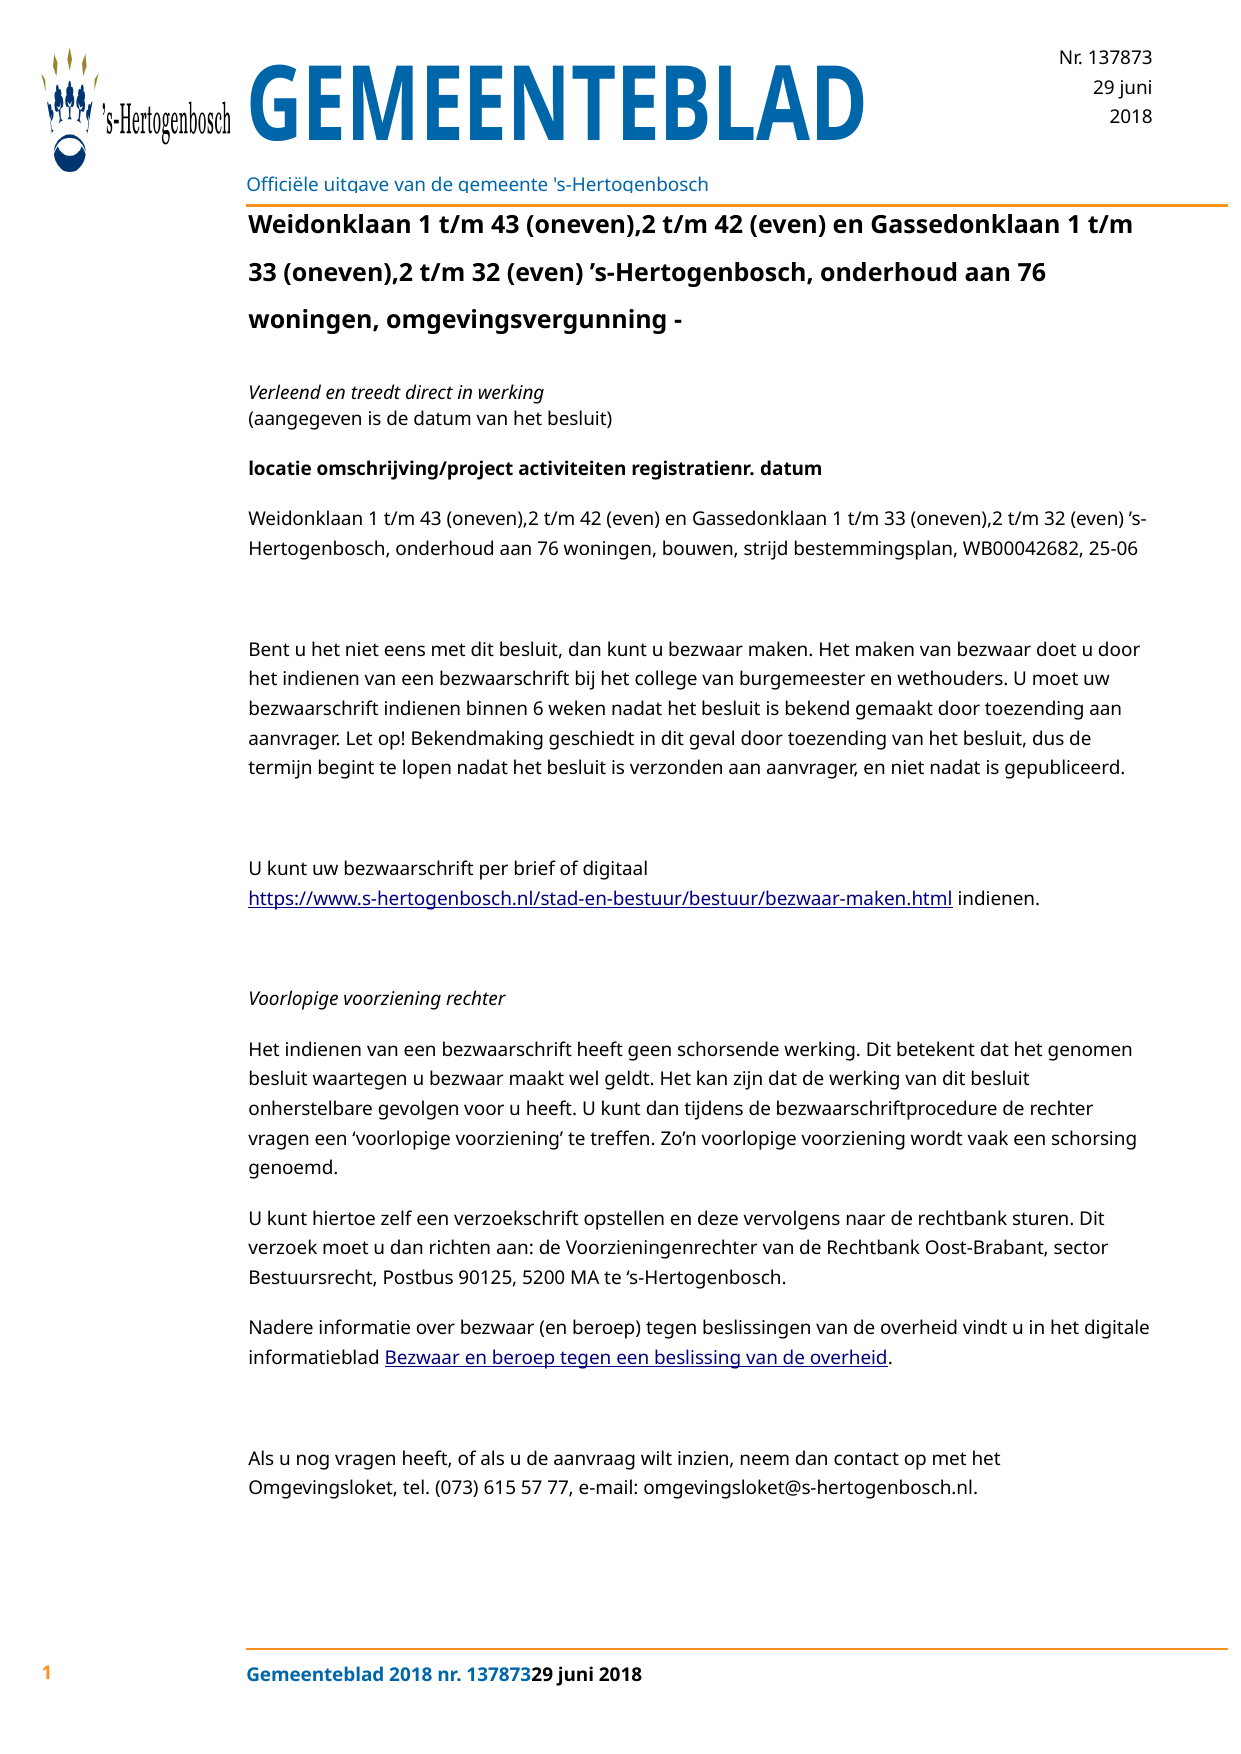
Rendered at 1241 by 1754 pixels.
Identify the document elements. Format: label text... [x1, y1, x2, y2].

text Nadere informatie over bezwaar (en beroep) tegen beslissingen van de overheid vindt u in het digitale informatieblad Bezwaar en beroep tegen een beslissing van de overheid. [248, 1314, 1152, 1370]
text U kunt hiertoe zelf een verzoekschrift opstellen en deze vervolgens naar de rechtbank sturen. Dit verzoek moet u dan richten aan: de Voorzieningenrechter van de Rechtbank Oost-Brabant, sector Bestuursrecht, Postbus 90125, 5200 MA te ‘s-Hertogenbosch. [248, 1205, 1152, 1290]
text Bent u het niet eens met dit besluit, dan kunt u bezwaar maken. Het maken van bezwaar doet u door het indienen van een bezwaarschrift bij het college van burgemeester en wethouders. U moet uw bezwaarschrift indienen binnen 6 weken nadat het besluit is bekend gemaakt door toezending aan aanvrager. Let op! Bekendmaking geschiedt in dit geval door toezending van het besluit, dus de termijn begint te lopen nadat het besluit is verzonden aan aanvrager, en niet nadat is gepubliceerd. [248, 636, 1152, 780]
text Het indienen van een bezwaarschrift heeft geen schorsende werking. Dit betekent dat het genomen besluit waartegen u bezwaar maakt wel geldt. Het kan zijn dat de werking van dit besluit onherstelbare gevolgen voor u heeft. U kunt dan tijdens de bezwaarschriftprocedure de rechter vragen een ‘voorlopige voorziening’ te treffen. Zo’n voorlopige voorziening wordt vaak een schorsing genoemd. [248, 1036, 1152, 1180]
text Weidonklaan 1 t/m 43 (oneven),2 t/m 42 (even) en Gassedonklaan 1 t/m 33 (oneven),2 t/m 32 (even) ’s-Hertogenbosch, onderhoud aan 76 woningen, omgevingsvergunning - [248, 207, 1152, 336]
text Weidonklaan 1 t/m 43 (oneven),2 t/m 42 (even) en Gassedonklaan 1 t/m 33 (oneven),2 t/m 32 (even) ’s-Hertogenbosch, onderhoud aan 76 woningen, bouwen, strijd bestemmingsplan, WB00042682, 25-06 [248, 506, 1152, 561]
text Als u nog vragen heeft, of als u de aanvraag wilt inzien, neem dan contact op met het Omgevingsloket, tel. (073) 615 57 77, e-mail: omgevingsloket@s-hertogenbosch.nl. [248, 1445, 1152, 1500]
text U kunt uw bezwaarschrift per brief of digitaal https://www.s-hertogenbosch.nl/stad-en-bestuur/bestuur/bezwaar-maken.html indienen. [248, 855, 1152, 911]
text Verleend en treedt direct in werking [248, 379, 1152, 405]
picture [41, 47, 231, 172]
text (aangegeven is de datum van het besluit) [248, 405, 1152, 431]
text locatie omschrijving/project activiteiten registratienr. datum [248, 455, 1152, 481]
text Voorlopige voorziening rechter [248, 986, 1152, 1011]
